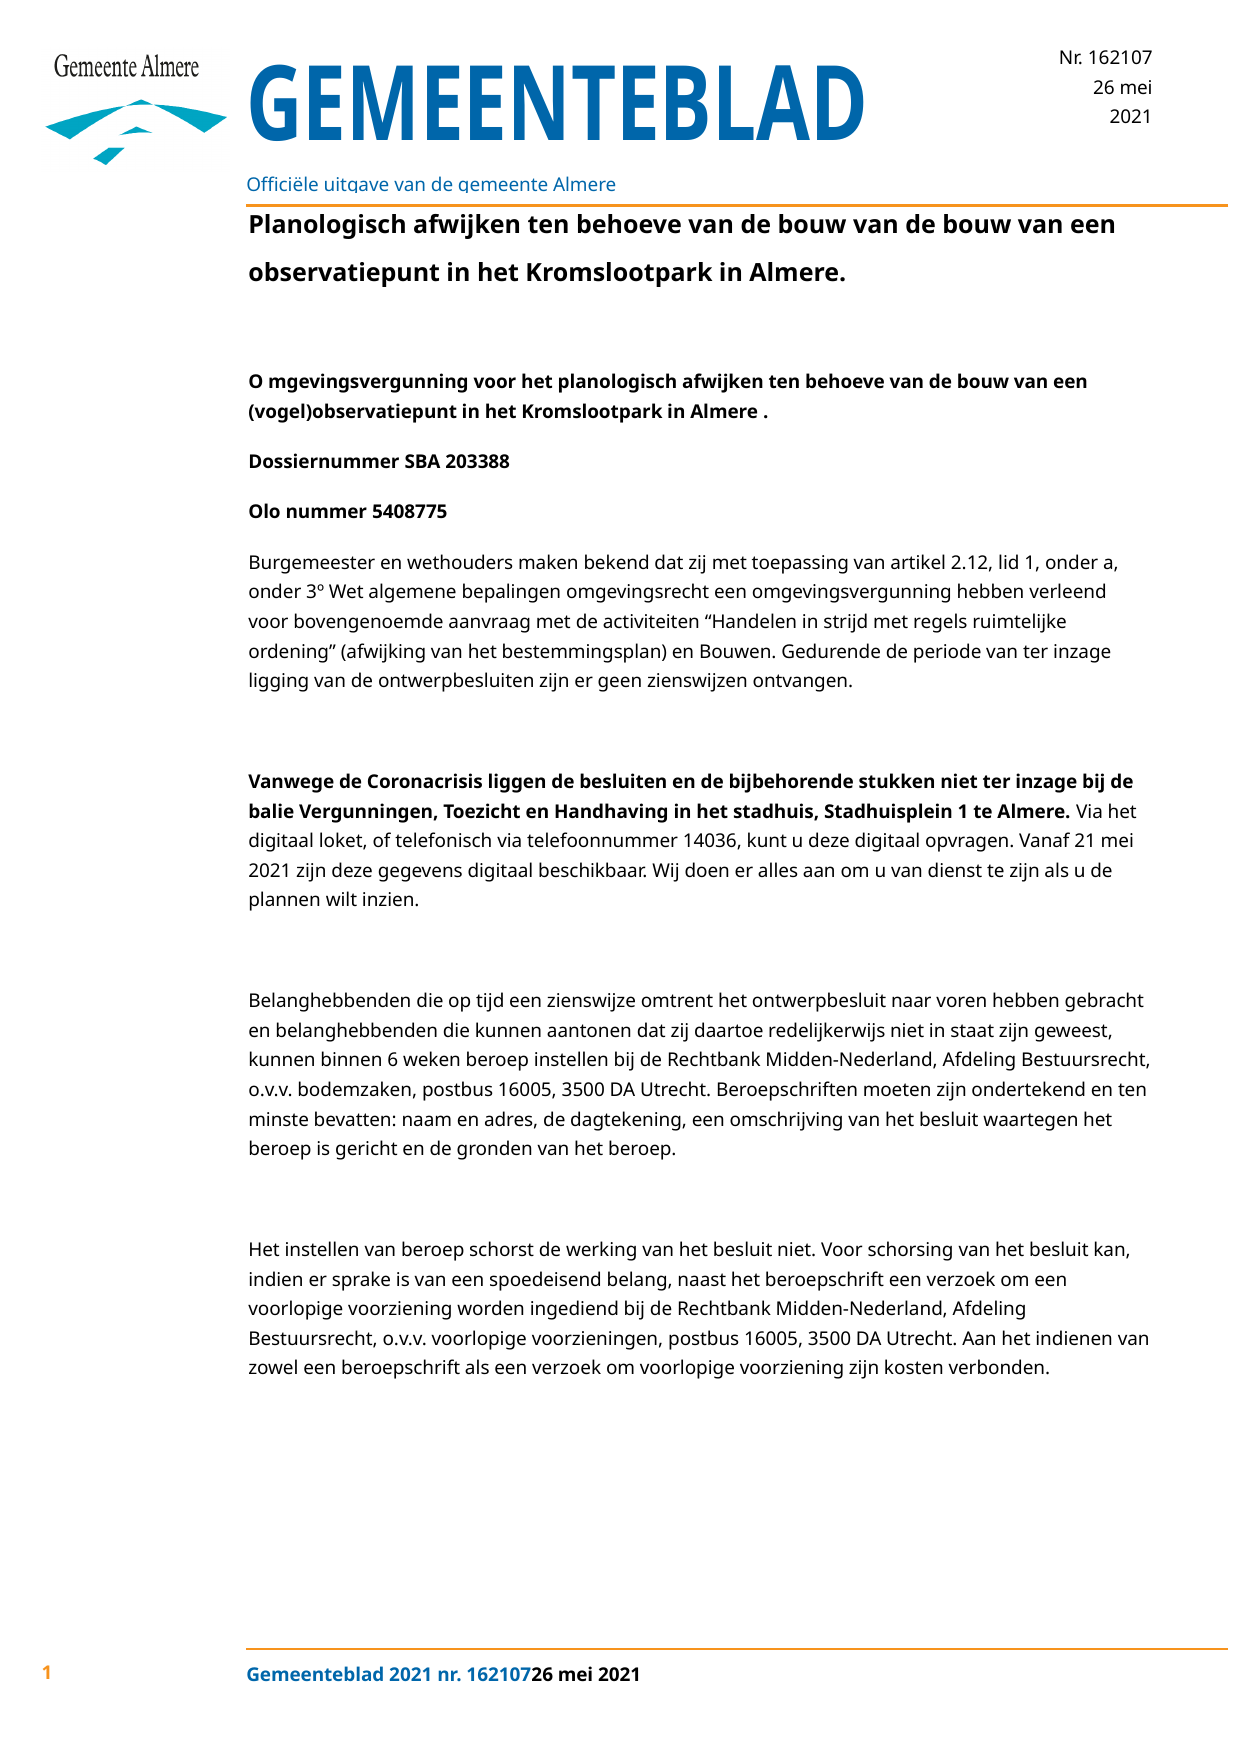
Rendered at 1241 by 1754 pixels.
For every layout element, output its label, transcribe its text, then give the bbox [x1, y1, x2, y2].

text Dossiernummer SBA 203388 [248, 448, 1152, 474]
text Burgemeester en wethouders maken bekend dat zij met toepassing van artikel 2.12, lid 1, onder a, onder 3º Wet algemene bepalingen omgevingsrecht een omgevingsvergunning hebben verleend voor bovengenoemde aanvraag met de activiteiten “Handelen in strijd met regels ruimtelijke ordening” (afwijking van het bestemmingsplan) en Bouwen. Gedurende de periode van ter inzage ligging van de ontwerpbesluiten zijn er geen zienswijzen ontvangen. [248, 549, 1152, 693]
text O mgevingsvergunning voor het planologisch afwijken ten behoeve van de bouw van een (vogel)observatiepunt in het Kromslootpark in Almere . [248, 368, 1152, 424]
text Olo nummer 5408775 [248, 499, 1152, 524]
text Planologisch afwijken ten behoeve van de bouw van de bouw van een observatiepunt in het Kromslootpark in Almere. [248, 207, 1152, 288]
picture [41, 47, 231, 172]
text Vanwege de Coronacrisis liggen de besluiten en de bijbehorende stukken niet ter inzage bij de balie Vergunningen, Toezicht en Handhaving in het stadhuis, Stadhuisplein 1 te Almere. Via het digitaal loket, of telefonisch via telefoonnummer 14036, kunt u deze digitaal opvragen. Vanaf 21 mei 2021 zijn deze gegevens digitaal beschikbaar. Wij doen er alles aan om u van dienst te zijn als u de plannen wilt inzien. [248, 768, 1152, 912]
text Het instellen van beroep schorst de werking van het besluit niet. Voor schorsing van het besluit kan, indien er sprake is van een spoedeisend belang, naast het beroepschrift een verzoek om een voorlopige voorziening worden ingediend bij de Rechtbank Midden-Nederland, Afdeling Bestuursrecht, o.v.v. voorlopige voorzieningen, postbus 16005, 3500 DA Utrecht. Aan het indienen van zowel een beroepschrift als een verzoek om voorlopige voorziening zijn kosten verbonden. [248, 1236, 1152, 1380]
text Belanghebbenden die op tijd een zienswijze omtrent het ontwerpbesluit naar voren hebben gebracht en belanghebbenden die kunnen aantonen dat zij daartoe redelijkerwijs niet in staat zijn geweest, kunnen binnen 6 weken beroep instellen bij de Rechtbank Midden-Nederland, Afdeling Bestuursrecht, o.v.v. bodemzaken, postbus 16005, 3500 DA Utrecht. Beroepschriften moeten zijn ondertekend en ten minste bevatten: naam en adres, de dagtekening, een omschrijving van het besluit waartegen het beroep is gericht en de gronden van het beroep. [248, 987, 1152, 1161]
